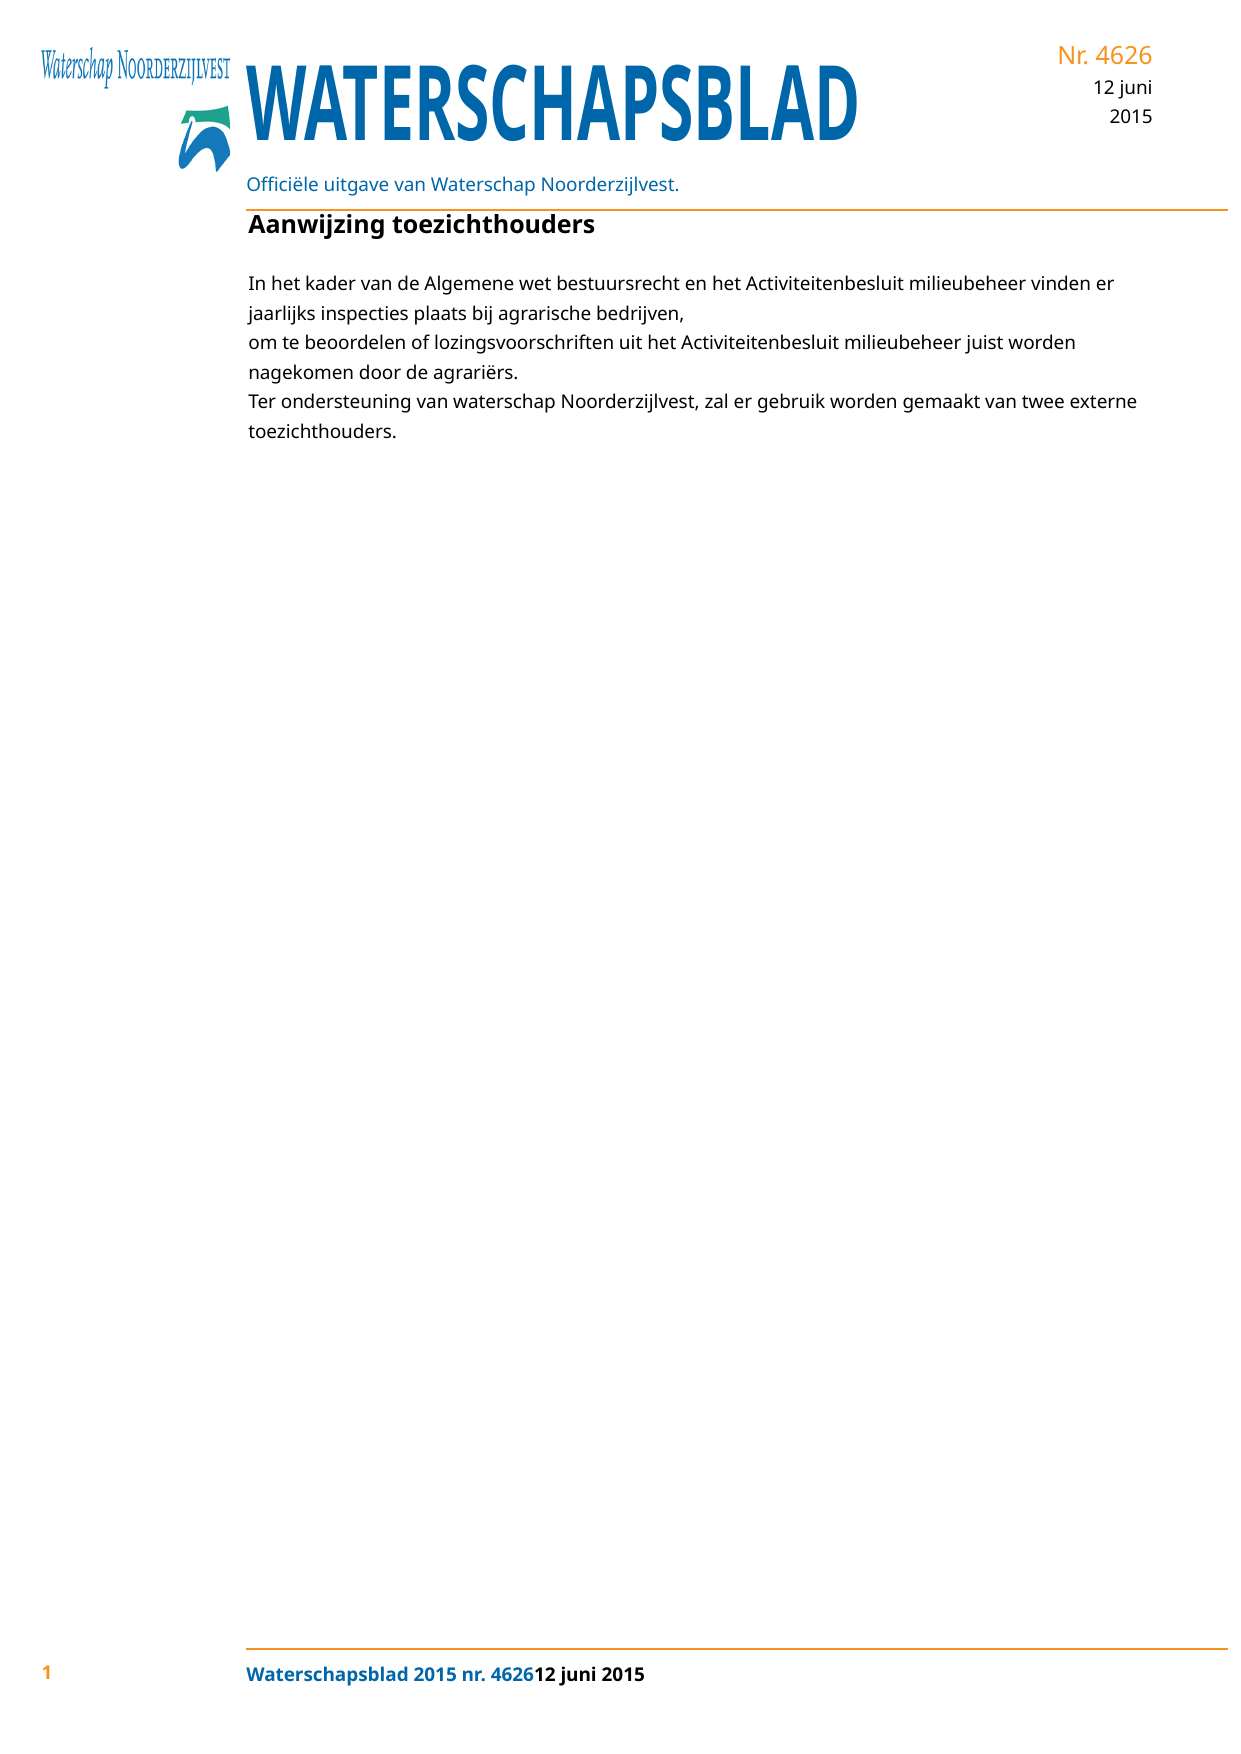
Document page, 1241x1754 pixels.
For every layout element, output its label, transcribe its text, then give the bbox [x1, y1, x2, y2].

text om te beoordelen of lozingsvoorschriften uit het Activiteitenbesluit milieubeheer juist worden nagekomen door de agrariërs. [248, 329, 1152, 385]
text In het kader van de Algemene wet bestuursrecht en het Activiteitenbesluit milieubeheer vinden er jaarlijks inspecties plaats bij agrarische bedrijven, [248, 270, 1152, 326]
text Ter ondersteuning van waterschap Noorderzijlvest, zal er gebruik worden gemaakt van twee externe toezichthouders. [248, 389, 1152, 444]
text Aanwijzing toezichthouders [248, 211, 1152, 241]
picture [41, 47, 231, 172]
